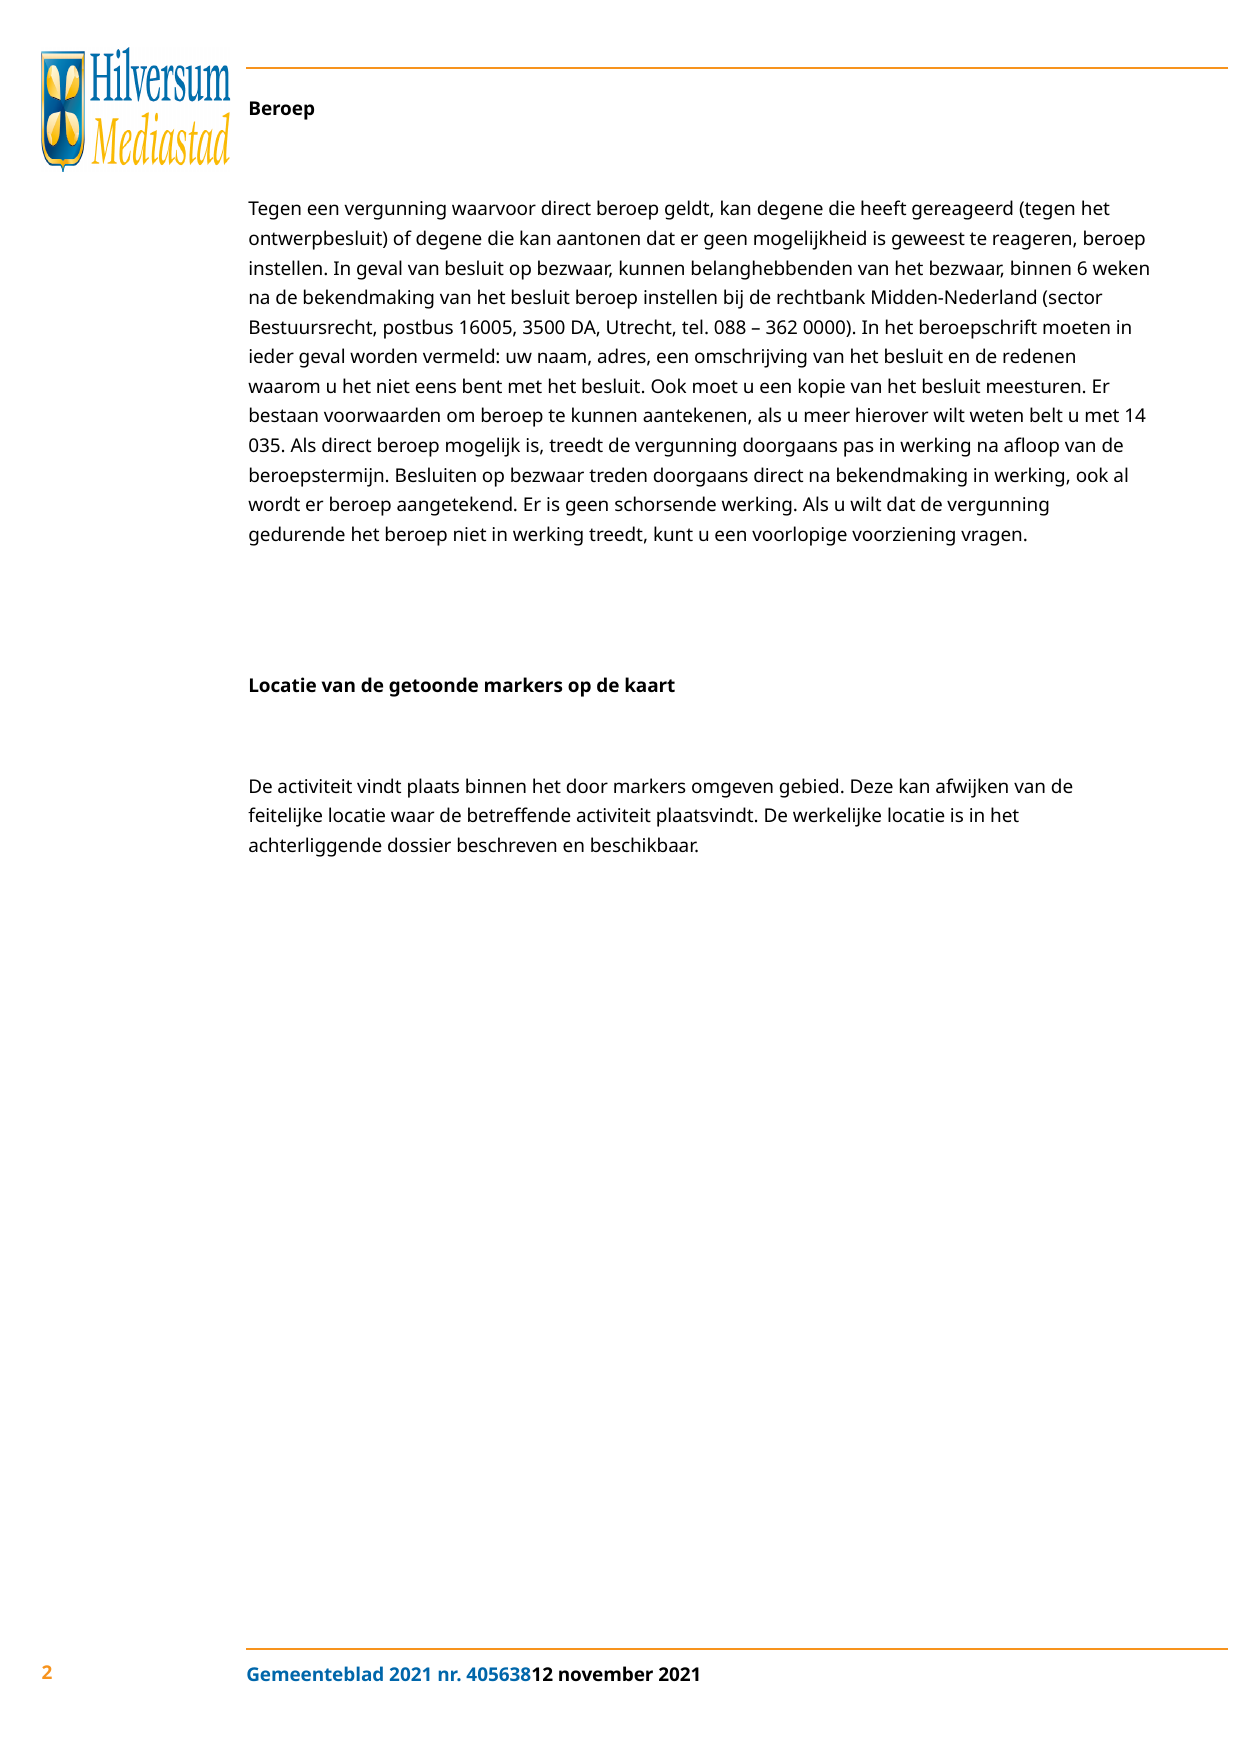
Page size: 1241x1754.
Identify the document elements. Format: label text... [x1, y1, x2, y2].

text De activiteit vindt plaats binnen het door markers omgeven gebied. Deze kan afwijken van de feitelijke locatie waar de betreffende activiteit plaatsvindt. De werkelijke locatie is in het achterliggende dossier beschreven en beschikbaar. [248, 773, 1152, 858]
text Beroep [248, 95, 1152, 121]
text Locatie van de getoonde markers op de kaart [248, 672, 1152, 698]
text Tegen een vergunning waarvoor direct beroep geldt, kan degene die heeft gereageerd (tegen het ontwerpbesluit) of degene die kan aantonen dat er geen mogelijkheid is geweest te reageren, beroep instellen. In geval van besluit op bezwaar, kunnen belanghebbenden van het bezwaar, binnen 6 weken na de bekendmaking van het besluit beroep instellen bij de rechtbank Midden-Nederland (sector Bestuursrecht, postbus 16005, 3500 DA, Utrecht, tel. 088 – 362 0000). In het beroepschrift moeten in ieder geval worden vermeld: uw naam, adres, een omschrijving van het besluit en de redenen waarom u het niet eens bent met het besluit. Ook moet u een kopie van het besluit meesturen. Er bestaan voorwaarden om beroep te kunnen aantekenen, als u meer hierover wilt weten belt u met 14 035. Als direct beroep mogelijk is, treedt de vergunning doorgaans pas in werking na afloop van de beroepstermijn. Besluiten op bezwaar treden doorgaans direct na bekendmaking in werking, ook al wordt er beroep aangetekend. Er is geen schorsende werking. Als u wilt dat de vergunning gedurende het beroep niet in werking treedt, kunt u een voorlopige voorziening vragen. [248, 196, 1152, 547]
picture [41, 47, 231, 172]
